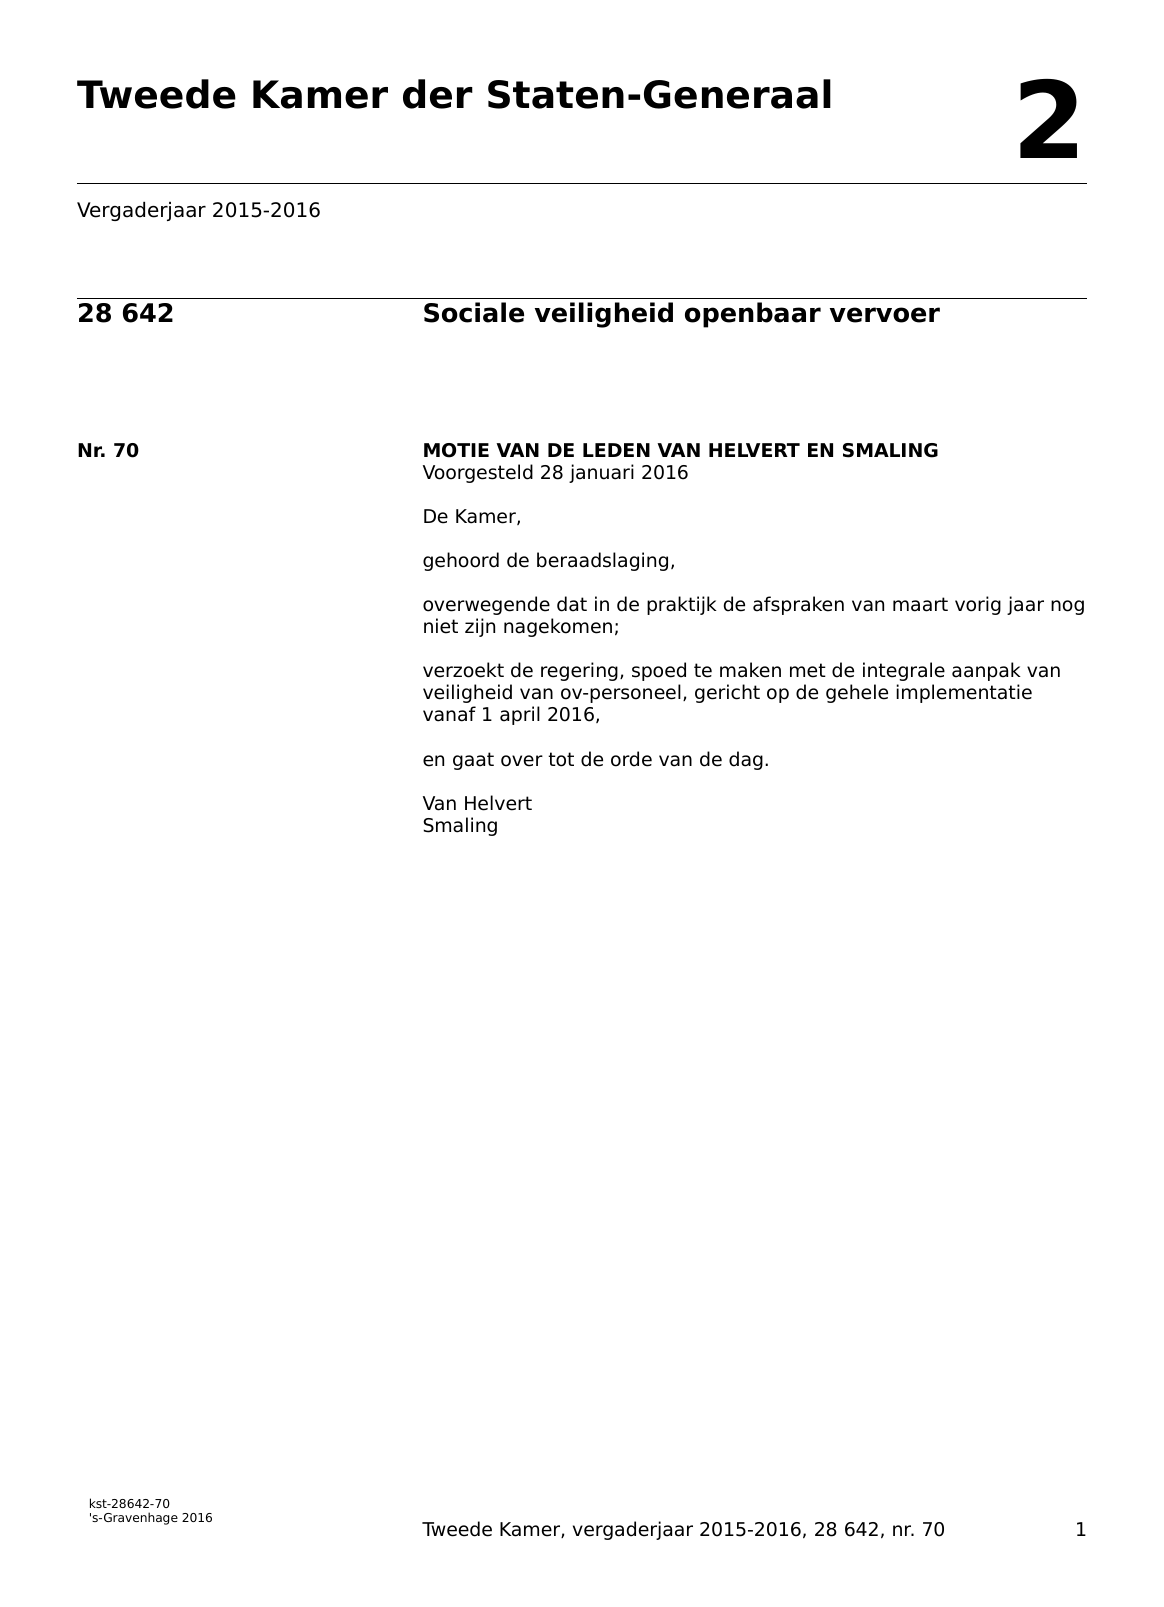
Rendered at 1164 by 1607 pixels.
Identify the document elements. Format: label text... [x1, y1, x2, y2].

text Voorgesteld 28 januari 2016 [422, 462, 1087, 484]
table_header 2 [886, 59, 1087, 183]
text De Kamer, [422, 506, 1087, 528]
subtitle Nr. 70 MOTIE VAN DE LEDEN VAN HELVERT EN SMALING [77, 440, 1087, 462]
table_header Tweede Kamer der Staten-Generaal [77, 59, 886, 183]
text Van Helvert [422, 793, 1087, 814]
text gehoord de beraadslaging, [422, 550, 1087, 572]
text verzoekt de regering, spoed te maken met de integrale aanpak van veiligheid van ov-personeel, gericht op de gehele implementatie vanaf 1 april 2016, [422, 660, 1087, 726]
text Smaling [422, 814, 1087, 837]
text 's-Gravenhage 2016 [88, 1511, 323, 1525]
text kst-28642-70 [88, 1497, 323, 1511]
text overwegende dat in de praktijk de afspraken van maart vorig jaar nog niet zijn nagekomen; [422, 594, 1087, 638]
table_cell Vergaderjaar 2015-2016 [77, 184, 1087, 298]
text en gaat over tot de orde van de dag. [422, 748, 1087, 770]
subtitle 28 642 Sociale veiligheid openbaar vervoer [77, 299, 1087, 329]
